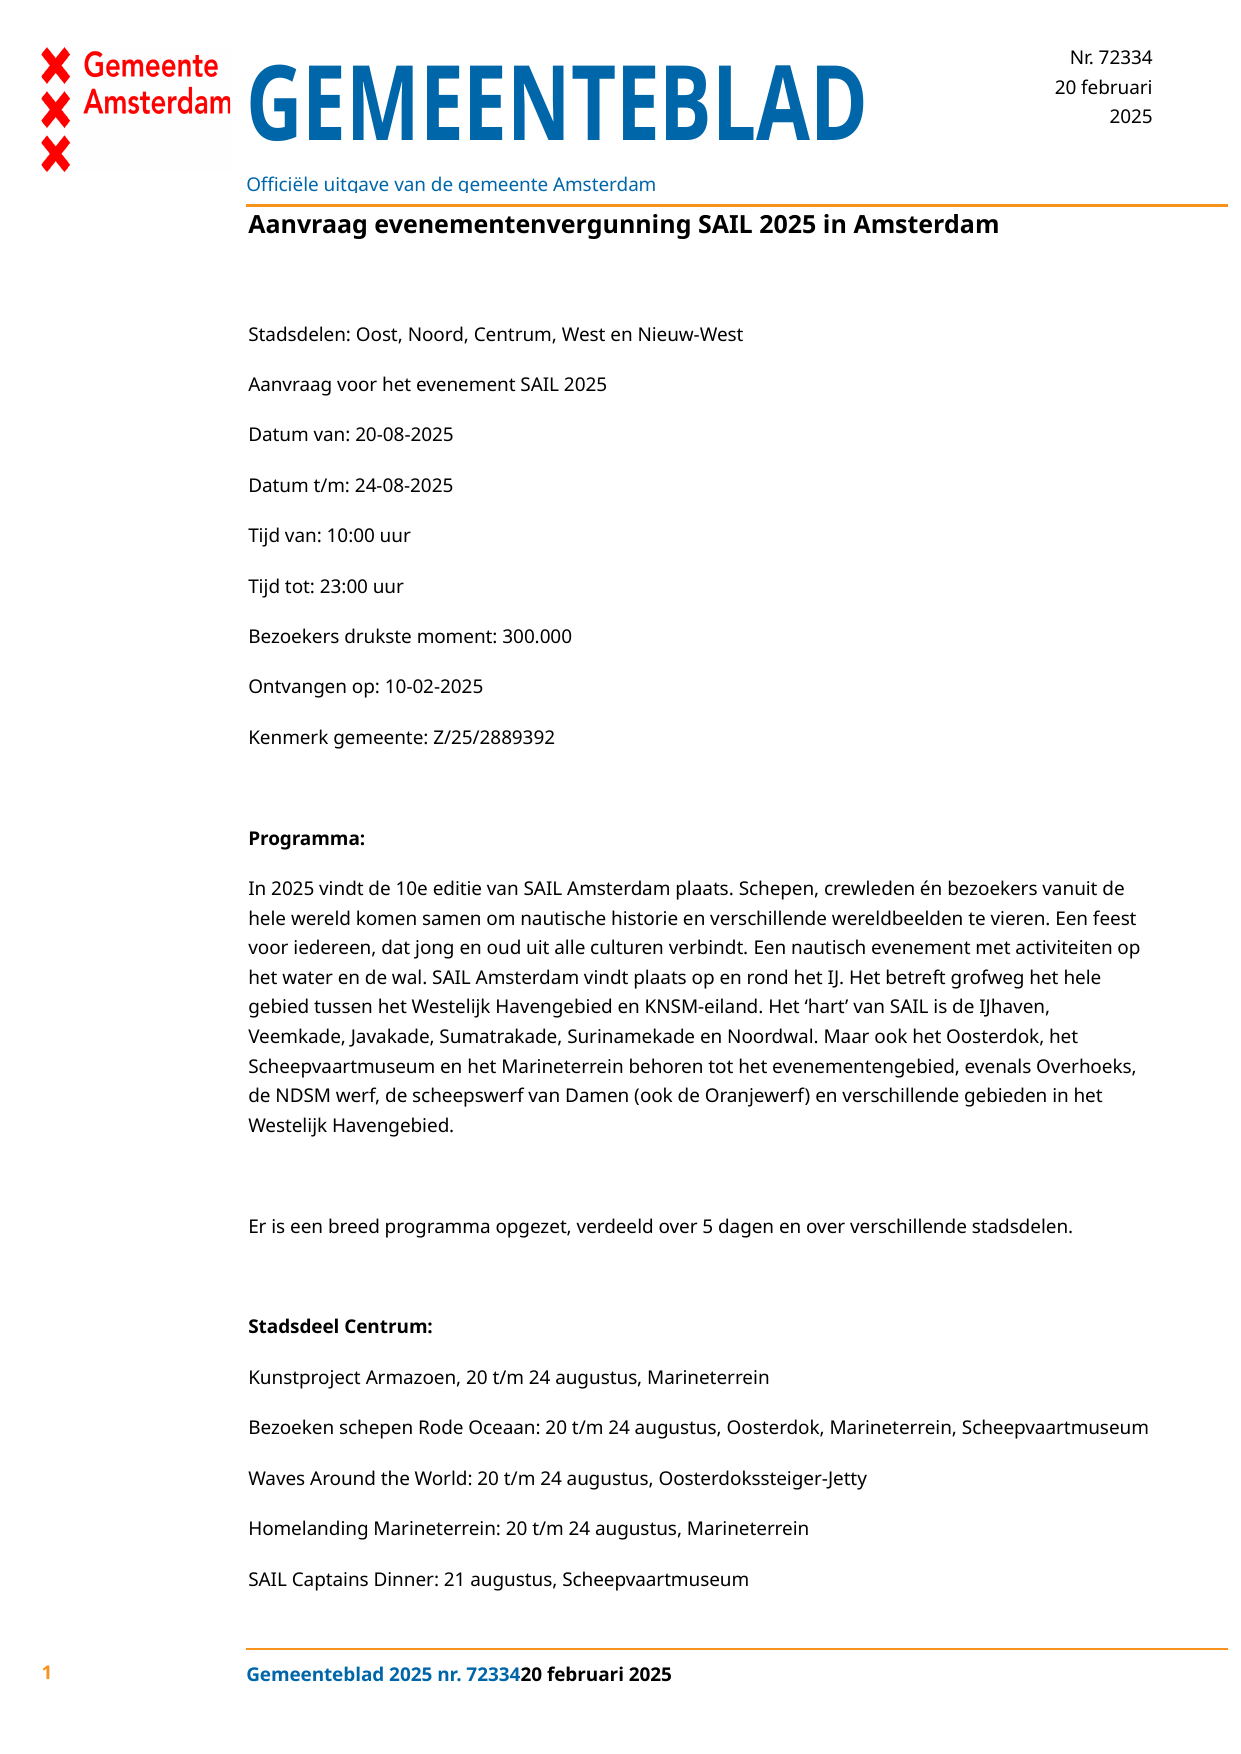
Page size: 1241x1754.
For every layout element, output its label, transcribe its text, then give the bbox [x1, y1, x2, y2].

text Tijd tot: 23:00 uur [248, 573, 1152, 598]
text Bezoeken schepen Rode Oceaan: 20 t/m 24 augustus, Oosterdok, Marineterrein, Scheepvaartmuseum [248, 1414, 1152, 1440]
text Stadsdelen: Oost, Noord, Centrum, West en Nieuw-West [248, 321, 1152, 346]
text Programma: [248, 825, 1152, 851]
text Kunstproject Armazoen, 20 t/m 24 augustus, Marineterrein [248, 1364, 1152, 1390]
text Datum t/m: 24-08-2025 [248, 472, 1152, 498]
text Homelanding Marineterrein: 20 t/m 24 augustus, Marineterrein [248, 1515, 1152, 1541]
text Tijd van: 10:00 uur [248, 522, 1152, 548]
text Ontvangen op: 10-02-2025 [248, 674, 1152, 699]
text In 2025 vindt de 10e editie van SAIL Amsterdam plaats. Schepen, crewleden én bezoekers vanuit de hele wereld komen samen om nautische historie en verschillende wereldbeelden te vieren. Een feest voor iedereen, dat jong en oud uit alle culturen verbindt. Een nautisch evenement met activiteiten op het water en de wal. SAIL Amsterdam vindt plaats op en rond het IJ. Het betreft grofweg het hele gebied tussen het Westelijk Havengebied en KNSM-eiland. Het ‘hart’ van SAIL is de IJhaven, Veemkade, Javakade, Sumatrakade, Surinamekade en Noordwal. Maar ook het Oosterdok, het Scheepvaartmuseum en het Marineterrein behoren tot het evenementengebied, evenals Overhoeks, de NDSM werf, de scheepswerf van Damen (ook de Oranjewerf) en verschillende gebieden in het Westelijk Havengebied. [248, 875, 1152, 1138]
text Bezoekers drukste moment: 300.000 [248, 623, 1152, 649]
text Kenmerk gemeente: Z/25/2889392 [248, 724, 1152, 750]
text Aanvraag voor het evenement SAIL 2025 [248, 371, 1152, 397]
text Aanvraag evenementenvergunning SAIL 2025 in Amsterdam [248, 207, 1152, 241]
text Datum van: 20-08-2025 [248, 422, 1152, 447]
text Stadsdeel Centrum: [248, 1314, 1152, 1339]
text Er is een breed programma opgezet, verdeeld over 5 dagen en over verschillende stadsdelen. [248, 1213, 1152, 1238]
picture [41, 47, 231, 172]
text Waves Around the World: 20 t/m 24 augustus, Oosterdokssteiger-Jetty [248, 1465, 1152, 1491]
text SAIL Captains Dinner: 21 augustus, Scheepvaartmuseum [248, 1566, 1152, 1591]
